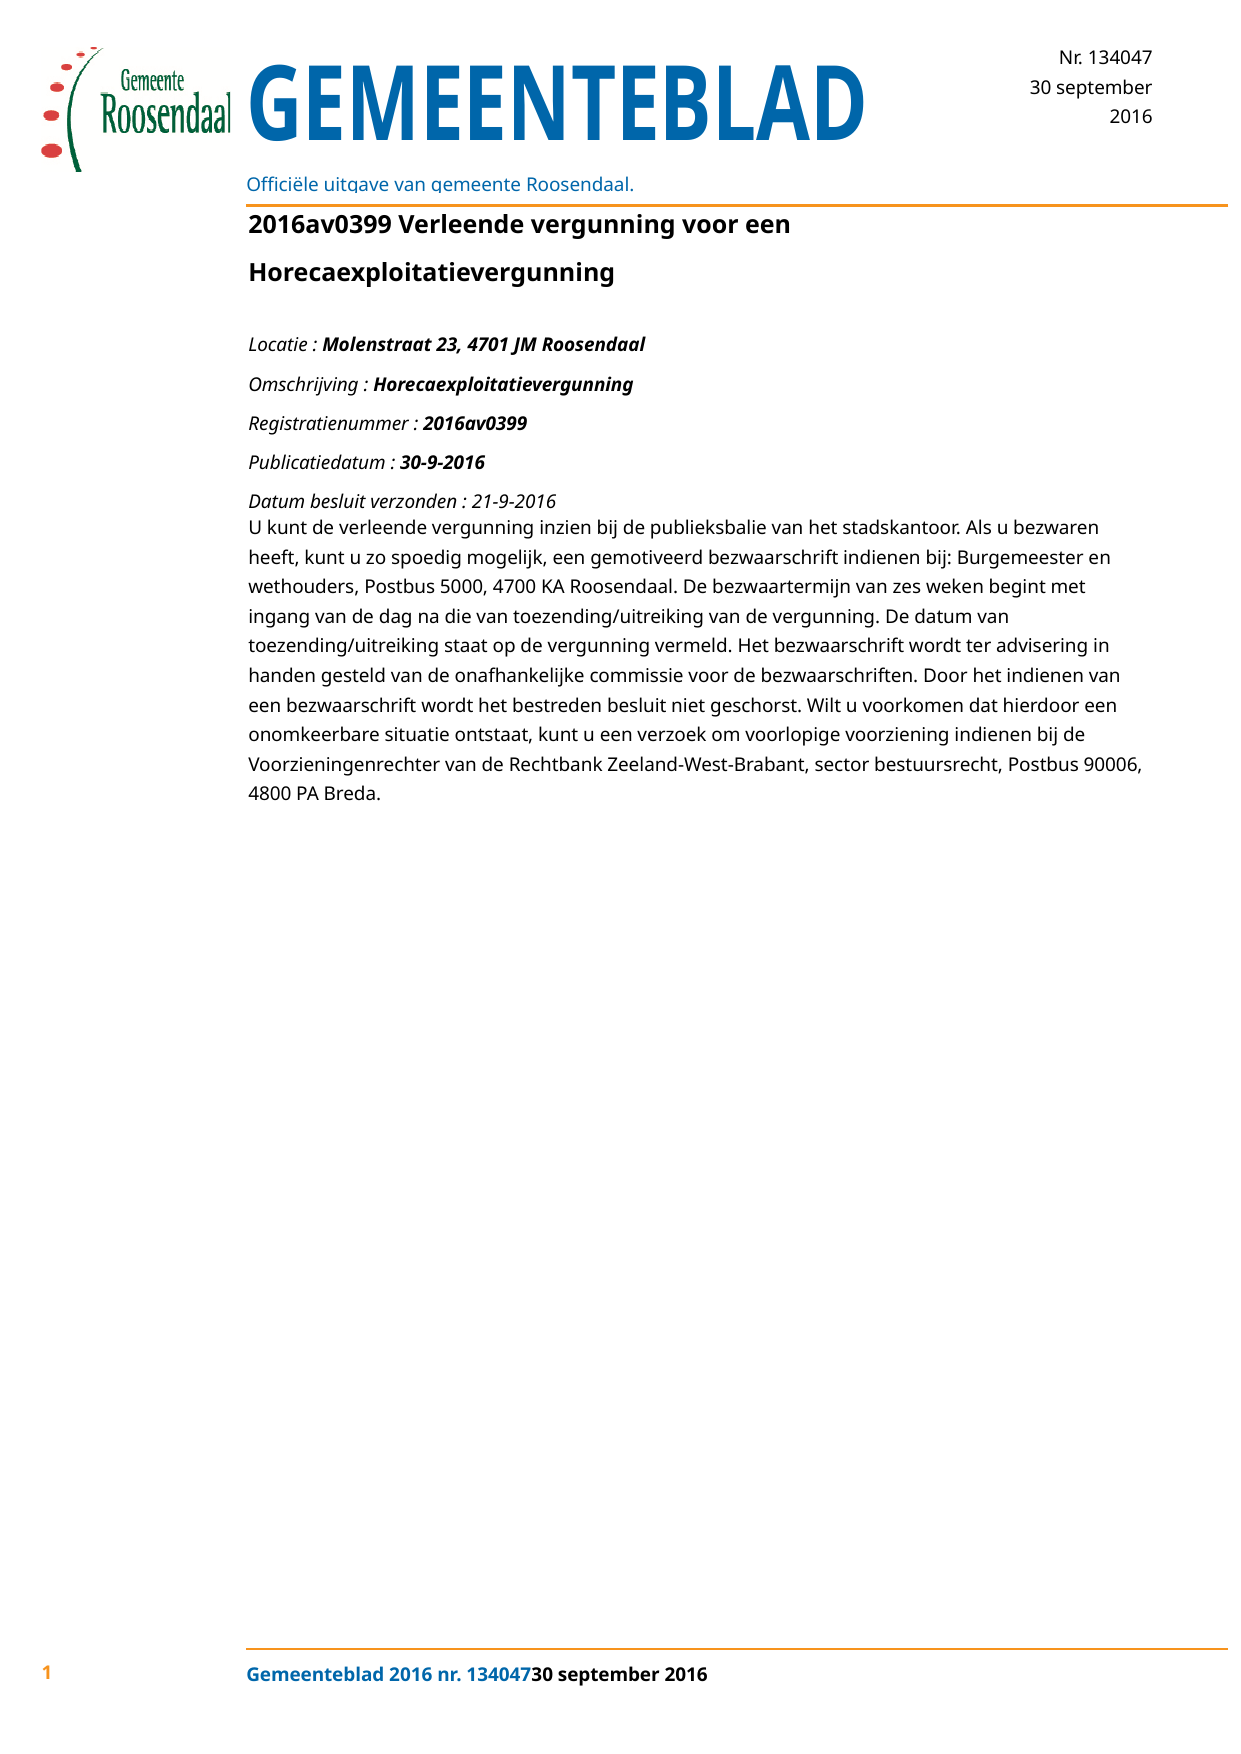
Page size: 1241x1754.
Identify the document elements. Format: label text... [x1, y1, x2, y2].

picture [41, 47, 231, 172]
text U kunt de verleende vergunning inzien bij de publieksbalie van het stadskantoor. Als u bezwaren heeft, kunt u zo spoedig mogelijk, een gemotiveerd bezwaarschrift indienen bij: Burgemeester en wethouders, Postbus 5000, 4700 KA Roosendaal. De bezwaartermijn van zes weken begint met ingang van de dag na die van toezending/uitreiking van de vergunning. De datum van toezending/uitreiking staat op de vergunning vermeld. Het bezwaarschrift wordt ter advisering in handen gesteld van de onafhankelijke commissie voor de bezwaarschriften. Door het indienen van een bezwaarschrift wordt het bestreden besluit niet geschorst. Wilt u voorkomen dat hierdoor een onomkeerbare situatie ontstaat, kunt u een verzoek om voorlopige voorziening indienen bij de Voorzieningenrechter van de Rechtbank Zeeland-West-Brabant, sector bestuursrecht, Postbus 90006, 4800 PA Breda. [248, 514, 1152, 806]
text Datum besluit verzonden : 21-9-2016 [248, 488, 1152, 514]
text Omschrijving : Horecaexploitatievergunning [248, 371, 1152, 396]
text Publicatiedatum : 30-9-2016 [248, 449, 1152, 475]
text 2016av0399 Verleende vergunning voor een Horecaexploitatievergunning [248, 207, 1152, 288]
text Locatie : Molenstraat 23, 4701 JM Roosendaal [248, 331, 1152, 357]
text Registratienummer : 2016av0399 [248, 410, 1152, 436]
